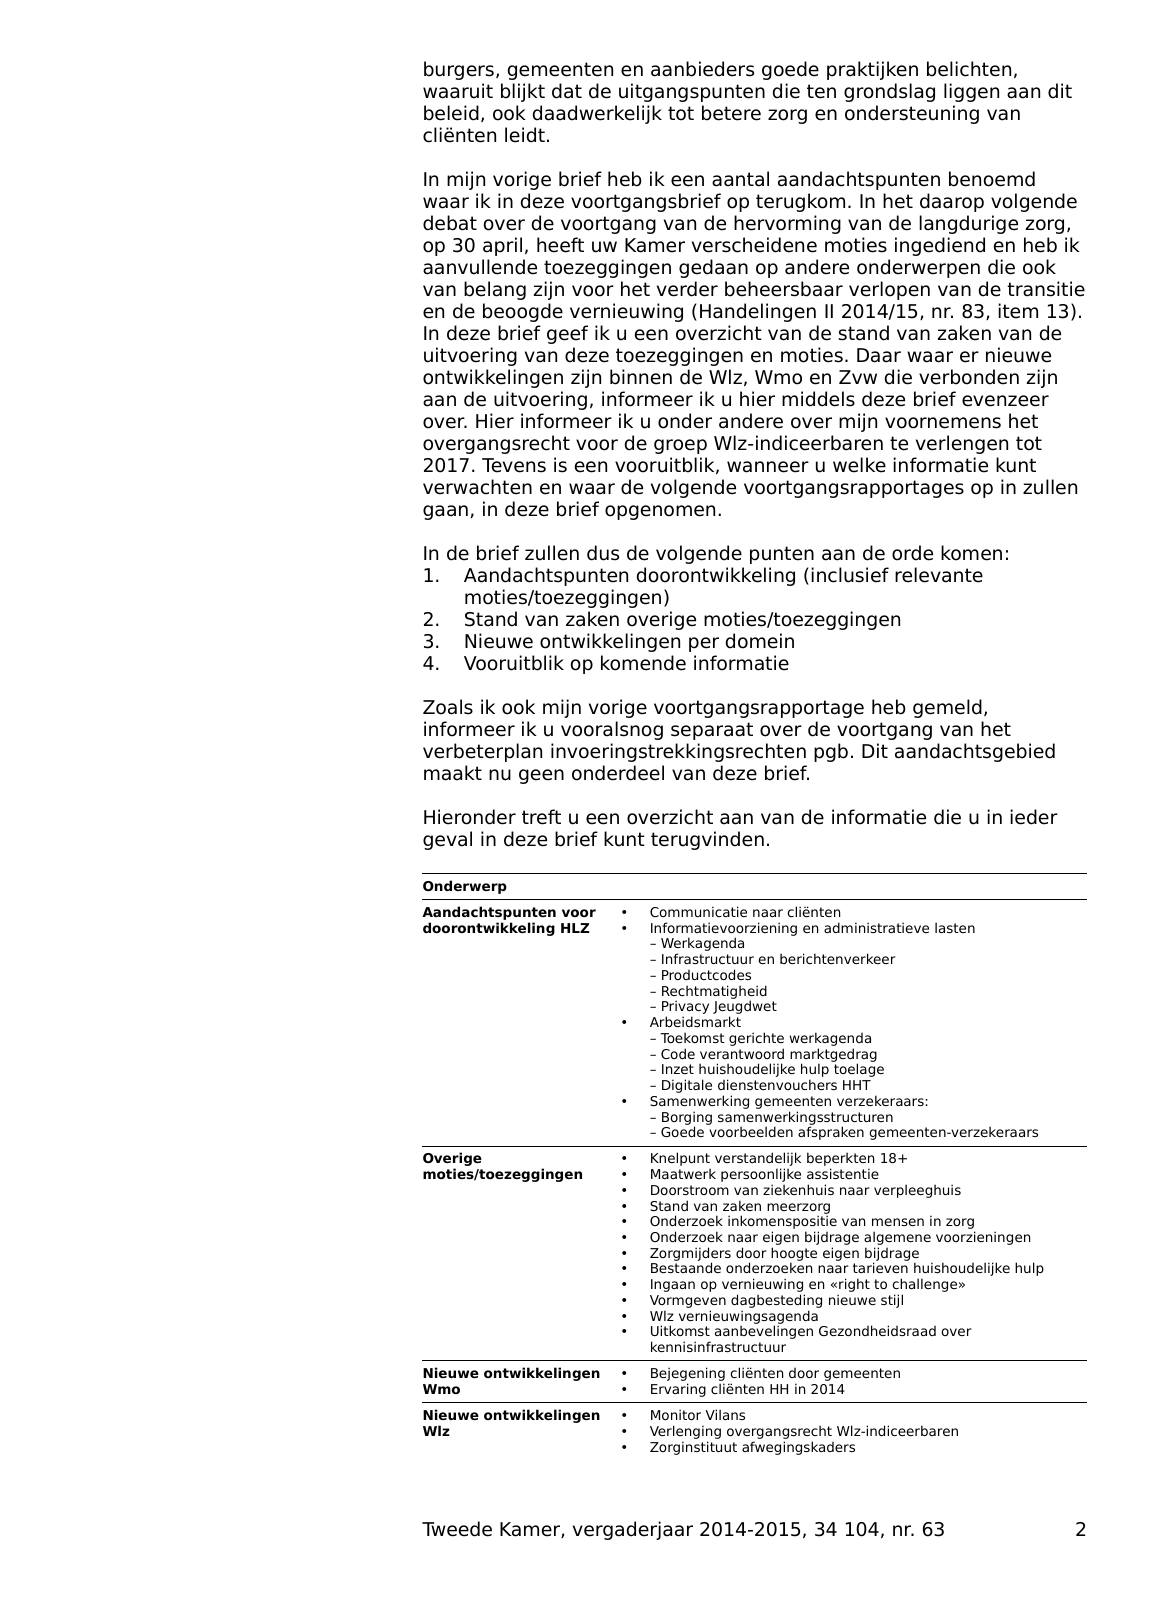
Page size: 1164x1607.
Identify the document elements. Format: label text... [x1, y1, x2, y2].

table_cell [614, 1109, 644, 1125]
table_cell Vormgeven dagbesteding nieuwe stijl [644, 1293, 1087, 1308]
table_cell [422, 968, 614, 983]
table_cell Nieuwe ontwikkelingen Wmo [422, 1361, 614, 1402]
table_cell [422, 1214, 614, 1230]
table_cell [422, 1094, 614, 1109]
table_cell [422, 1183, 614, 1198]
table_cell [422, 1293, 614, 1308]
table_cell [422, 936, 614, 952]
table_cell [614, 984, 644, 999]
table_cell Bestaande onderzoeken naar tarieven huishoudelijke hulp [644, 1261, 1087, 1277]
table_cell Uitkomst aanbevelingen Gezondheidsraad over kennisinfrastructuur [644, 1324, 1087, 1360]
table_cell [422, 1199, 614, 1214]
table_cell Zorginstituut afwegingskaders [644, 1440, 1087, 1455]
table_cell – Code verantwoord marktgedrag [644, 1046, 1087, 1062]
table_cell [614, 1062, 644, 1078]
table_cell • • [614, 1403, 644, 1439]
table_cell • • [614, 1147, 644, 1183]
text 2. Stand van zaken overige moties/toezeggingen [422, 609, 1087, 631]
table_cell Communicatie naar cliënten Informatievoorziening en administratieve lasten [644, 900, 1087, 936]
table_cell [614, 1046, 644, 1062]
table_cell Arbeidsmarkt [644, 1015, 1087, 1031]
table_cell • [614, 1199, 644, 1214]
table_cell Onderzoek inkomenspositie van mensen in zorg [644, 1214, 1087, 1230]
text In mijn vorige brief heb ik een aantal aandachtspunten benoemd waar ik in deze voortgangsbrief op terugkom. In het daarop volgende debat over de voortgang van de hervorming van de langdurige zorg, op 30 april, heeft uw Kamer verscheidene moties ingediend en heb ik aanvullende toezeggingen gedaan op andere onderwerpen die ook van belang zijn voor het verder beheersbaar verlopen van de transitie en de beoogde vernieuwing (Handelingen II 2014/15, nr. 83, item 13). In deze brief geef ik u een overzicht van de stand van zaken van de uitvoering van deze toezeggingen en moties. Daar waar er nieuwe ontwikkelingen zijn binnen de Wlz, Wmo en Zvw die verbonden zijn aan de uitvoering, informeer ik u hier middels deze brief evenzeer over. Hier informeer ik u onder andere over mijn voornemens het overgangsrecht voor de groep Wlz-indiceerbaren te verlengen tot 2017. Tevens is een vooruitblik, wanneer u welke informatie kunt verwachten en waar de volgende voortgangsrapportages op in zullen gaan, in deze brief opgenomen. [422, 169, 1087, 521]
table_header [614, 874, 644, 899]
text burgers, gemeenten en aanbieders goede praktijken belichten, waaruit blijkt dat de uitgangspunten die ten grondslag liggen aan dit beleid, ook daadwerkelijk tot betere zorg en ondersteuning van cliënten leidt. [422, 59, 1087, 147]
table_cell Overige moties/toezeggingen [422, 1147, 614, 1183]
table_cell [422, 1062, 614, 1078]
table_cell • [614, 1094, 644, 1109]
table_cell • [614, 1214, 644, 1230]
table_cell • [614, 1246, 644, 1261]
text In de brief zullen dus de volgende punten aan de orde komen: [422, 543, 1087, 565]
table_cell [422, 999, 614, 1015]
text Zoals ik ook mijn vorige voortgangsrapportage heb gemeld, informeer ik u vooralsnog separaat over de voortgang van het verbeterplan invoeringstrekkingsrechten pgb. Dit aandachtsgebied maakt nu geen onderdeel van deze brief. [422, 697, 1087, 785]
table_cell [422, 1015, 614, 1031]
table_cell • [614, 1015, 644, 1031]
table_cell [422, 1230, 614, 1246]
table_cell • [614, 1324, 644, 1360]
table_cell [422, 1440, 614, 1455]
table_cell [614, 1078, 644, 1094]
table_cell – Borging samenwerkingsstructuren [644, 1109, 1087, 1125]
table_cell Knelpunt verstandelijk beperkten 18+ Maatwerk persoonlijke assistentie [644, 1147, 1087, 1183]
table_cell [422, 952, 614, 968]
table_cell [422, 1324, 614, 1360]
table_cell Doorstroom van ziekenhuis naar verpleeghuis [644, 1183, 1087, 1198]
table_cell – Inzet huishoudelijke hulp toelage [644, 1062, 1087, 1078]
table_cell [422, 1046, 614, 1062]
table_cell • [614, 1293, 644, 1308]
table_cell • [614, 1309, 644, 1324]
table_cell [614, 1125, 644, 1146]
table_cell • • [614, 1361, 644, 1402]
table_cell [614, 1031, 644, 1046]
table_cell – Goede voorbeelden afspraken gemeenten-verzekeraars [644, 1125, 1087, 1146]
table_cell • [614, 1277, 644, 1293]
table_cell • [614, 1230, 644, 1246]
table_cell Bejegening cliënten door gemeenten Ervaring cliënten HH in 2014 [644, 1361, 1087, 1402]
table_cell [614, 936, 644, 952]
table_cell Samenwerking gemeenten verzekeraars: [644, 1094, 1087, 1109]
table_cell • [614, 1183, 644, 1198]
table_cell [422, 1261, 614, 1277]
table_header [644, 874, 1087, 899]
table_cell – Digitale dienstenvouchers HHT [644, 1078, 1087, 1094]
table_cell Monitor Vilans Verlenging overgangsrecht Wlz-indiceerbaren [644, 1403, 1087, 1439]
table_cell • • [614, 900, 644, 936]
text 4. Vooruitblik op komende informatie [422, 653, 1087, 675]
table_cell – Werkagenda [644, 936, 1087, 952]
table_cell Ingaan op vernieuwing en «right to challenge» [644, 1277, 1087, 1293]
table_cell [614, 968, 644, 983]
table_cell [422, 1125, 614, 1146]
table_cell [422, 1277, 614, 1293]
table_cell [614, 999, 644, 1015]
table_cell • [614, 1261, 644, 1277]
table_cell – Toekomst gerichte werkagenda [644, 1031, 1087, 1046]
table_cell [614, 952, 644, 968]
table_cell – Privacy Jeugdwet [644, 999, 1087, 1015]
table_cell Onderzoek naar eigen bijdrage algemene voorzieningen [644, 1230, 1087, 1246]
text Hieronder treft u een overzicht aan van de informatie die u in ieder geval in deze brief kunt terugvinden. [422, 807, 1087, 851]
table_cell – Infrastructuur en berichtenverkeer [644, 952, 1087, 968]
table_cell Aandachtspunten voor doorontwikkeling HLZ [422, 900, 614, 936]
table_cell Wlz vernieuwingsagenda [644, 1309, 1087, 1324]
table_cell Stand van zaken meerzorg [644, 1199, 1087, 1214]
table_cell • [614, 1440, 644, 1455]
table_cell [422, 1309, 614, 1324]
table_cell Zorgmijders door hoogte eigen bijdrage [644, 1246, 1087, 1261]
table_cell [422, 1078, 614, 1094]
table_cell [422, 1109, 614, 1125]
table_cell [422, 1246, 614, 1261]
table_cell [422, 1031, 614, 1046]
text 1. Aandachtspunten doorontwikkeling (inclusief relevante moties/toezeggingen) [422, 565, 1087, 609]
text 3. Nieuwe ontwikkelingen per domein [422, 631, 1087, 653]
table_cell – Productcodes [644, 968, 1087, 983]
table_cell [422, 984, 614, 999]
table_cell – Rechtmatigheid [644, 984, 1087, 999]
table_cell Nieuwe ontwikkelingen Wlz [422, 1403, 614, 1439]
table_header Onderwerp [422, 874, 614, 899]
